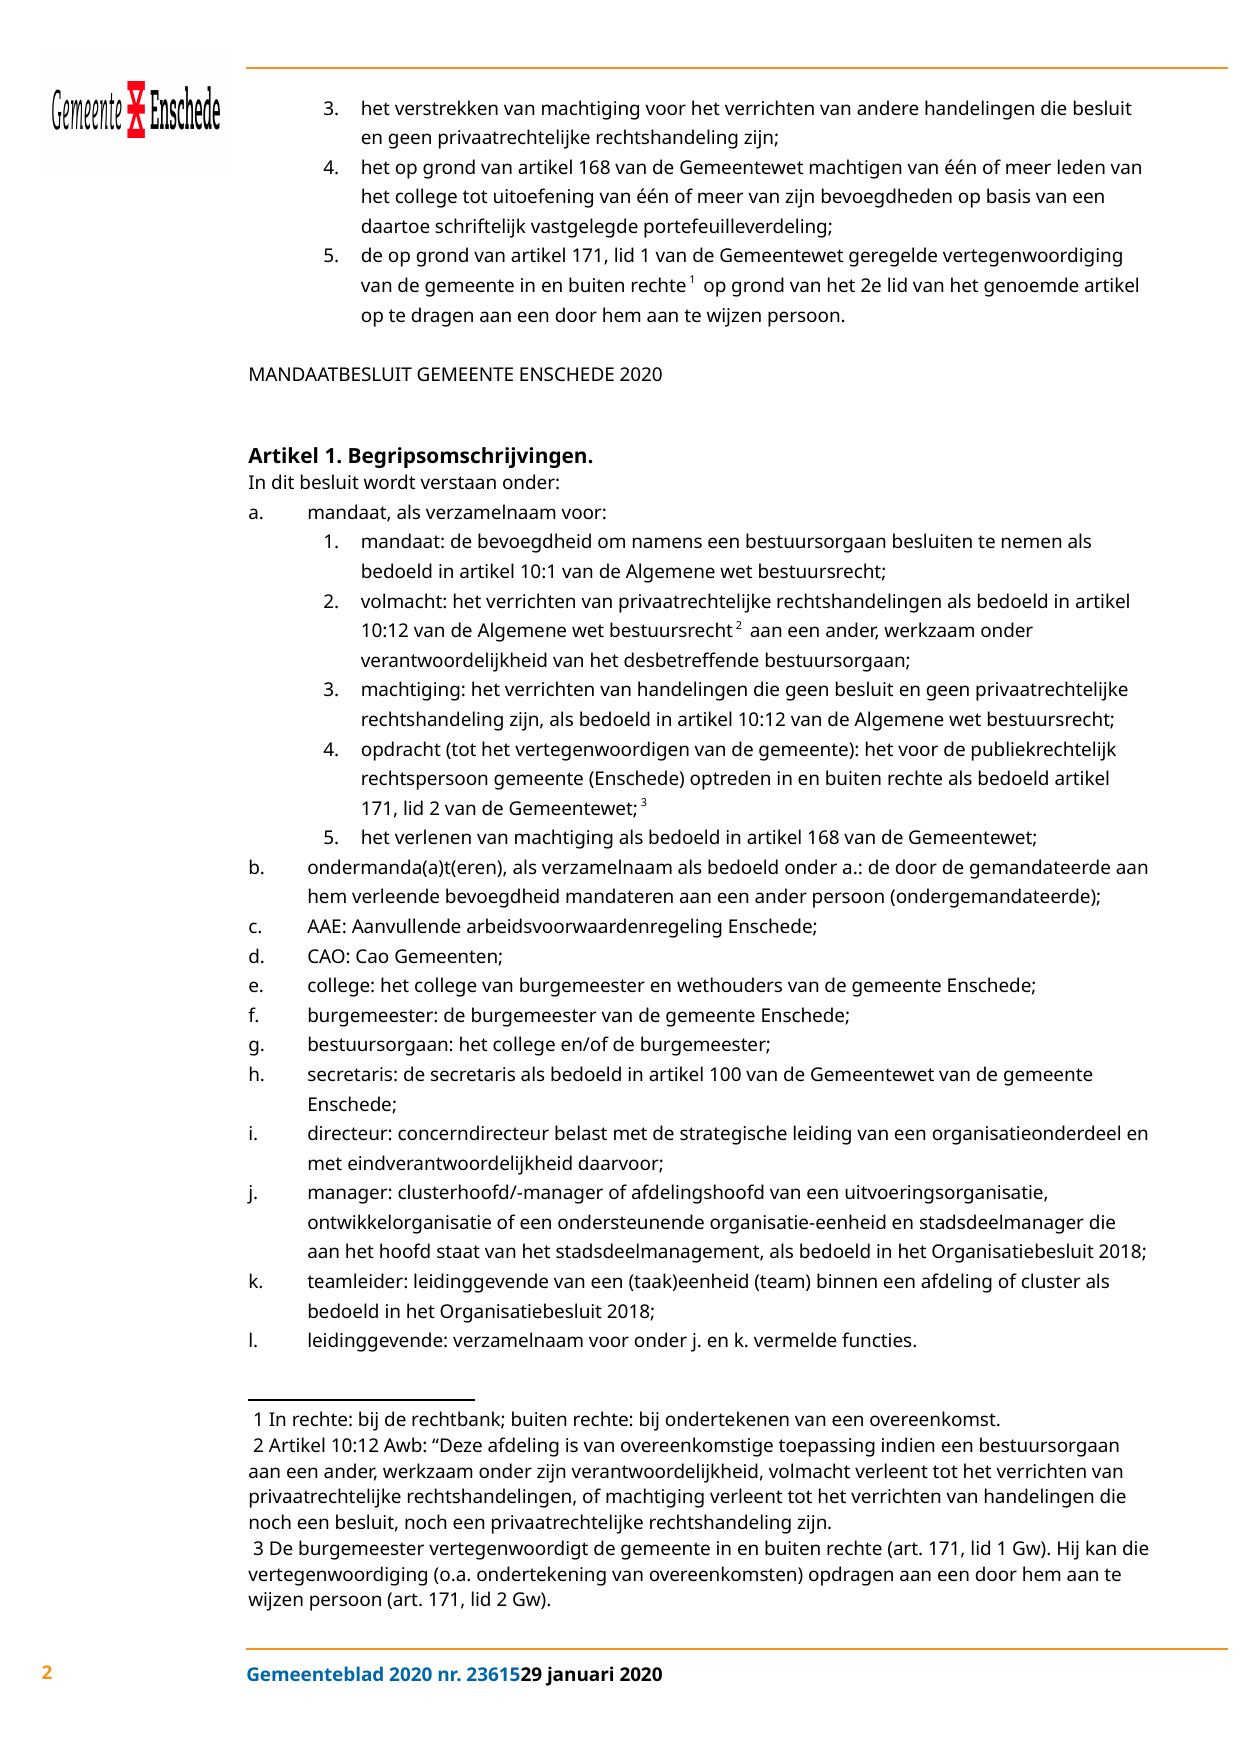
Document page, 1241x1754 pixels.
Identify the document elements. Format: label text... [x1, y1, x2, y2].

list de op grond van artikel 171, lid 1 van de Gemeentewet geregelde vertegenwoordiging van de gemeente in en buiten rechte op grond van het 2e lid van het genoemde artikel op te dragen aan een door hem aan te wijzen persoon. [323, 243, 1152, 328]
list directeur: concerndirecteur belast met de strategische leiding van een organisatieonderdeel en met eindverantwoordelijkheid daarvoor; [248, 1120, 1152, 1176]
text MANDAATBESLUIT GEMEENTE ENSCHEDE 2020 [248, 361, 1152, 387]
list het op grond van artikel 168 van de Gemeentewet machtigen van één of meer leden van het college tot uitoefening van één of meer van zijn bevoegdheden op basis van een daartoe schriftelijk vastgelegde portefeuilleverdeling; [323, 154, 1152, 239]
list het verlenen van machtiging als bedoeld in artikel 168 van de Gemeentewet; [323, 824, 1152, 850]
list CAO: Cao Gemeenten; [248, 943, 1152, 968]
list In rechte: bij de rechtbank; buiten rechte: bij ondertekenen van een overeenkomst. [248, 1406, 1152, 1432]
list burgemeester: de burgemeester van de gemeente Enschede; [248, 1002, 1152, 1028]
list machtiging: het verrichten van handelingen die geen besluit en geen privaatrechtelijke rechtshandeling zijn, als bedoeld in artikel 10:12 van de Algemene wet bestuursrecht; [323, 677, 1152, 732]
picture [41, 47, 231, 172]
list manager: clusterhoofd/-manager of afdelingshoofd van een uitvoeringsorganisatie, ontwikkelorganisatie of een ondersteunende organisatie-eenheid en stadsdeelmanager die aan het hoofd staat van het stadsdeelmanagement, als bedoeld in het Organisatiebesluit 2018; [248, 1179, 1152, 1264]
list secretaris: de secretaris als bedoeld in artikel 100 van de Gemeentewet van de gemeente Enschede; [248, 1061, 1152, 1116]
list De burgemeester vertegenwoordigt de gemeente in en buiten rechte (art. 171, lid 1 Gw). Hij kan die vertegenwoordiging (o.a. ondertekening van overeenkomsten) opdragen aan een door hem aan te wijzen persoon (art. 171, lid 2 Gw). [248, 1535, 1152, 1612]
list ondermanda(a)t(eren), als verzamelnaam als bedoeld onder a.: de door de gemandateerde aan hem verleende bevoegdheid mandateren aan een ander persoon (ondergemandateerde); [248, 854, 1152, 909]
text In dit besluit wordt verstaan onder: [248, 469, 1152, 495]
text Artikel 1. Begripsomschrijvingen. [248, 441, 1152, 469]
list volmacht: het verrichten van privaatrechtelijke rechtshandelingen als bedoeld in artikel 10:12 van de Algemene wet bestuursrecht aan een ander, werkzaam onder verantwoordelijkheid van het desbetreffende bestuursorgaan; [323, 588, 1152, 673]
list AAE: Aanvullende arbeidsvoorwaardenregeling Enschede; [248, 913, 1152, 939]
list mandaat: de bevoegdheid om namens een bestuursorgaan besluiten te nemen als bedoeld in artikel 10:1 van de Algemene wet bestuursrecht; [323, 529, 1152, 584]
list teamleider: leidinggevende van een (taak)eenheid (team) binnen een afdeling of cluster als bedoeld in het Organisatiebesluit 2018; [248, 1268, 1152, 1323]
list het verstrekken van machtiging voor het verrichten van andere handelingen die besluit en geen privaatrechtelijke rechtshandeling zijn; [323, 95, 1152, 150]
list college: het college van burgemeester en wethouders van de gemeente Enschede; [248, 972, 1152, 998]
list bestuursorgaan: het college en/of de burgemeester; [248, 1032, 1152, 1057]
list opdracht (tot het vertegenwoordigen van de gemeente): het voor de publiekrechtelijk rechtspersoon gemeente (Enschede) optreden in en buiten rechte als bedoeld artikel 171, lid 2 van de Gemeentewet; [323, 736, 1152, 821]
list leidinggevende: verzamelnaam voor onder j. en k. vermelde functies. [248, 1327, 1152, 1353]
list mandaat, als verzamelnaam voor: [248, 499, 1152, 525]
list Artikel 10:12 Awb: “Deze afdeling is van overeenkomstige toepassing indien een bestuursorgaan aan een ander, werkzaam onder zijn verantwoordelijkheid, volmacht verleent tot het verrichten van privaatrechtelijke rechtshandelingen, of machtiging verleent tot het verrichten van handelingen die noch een besluit, noch een privaatrechtelijke rechtshandeling zijn. [248, 1432, 1152, 1535]
